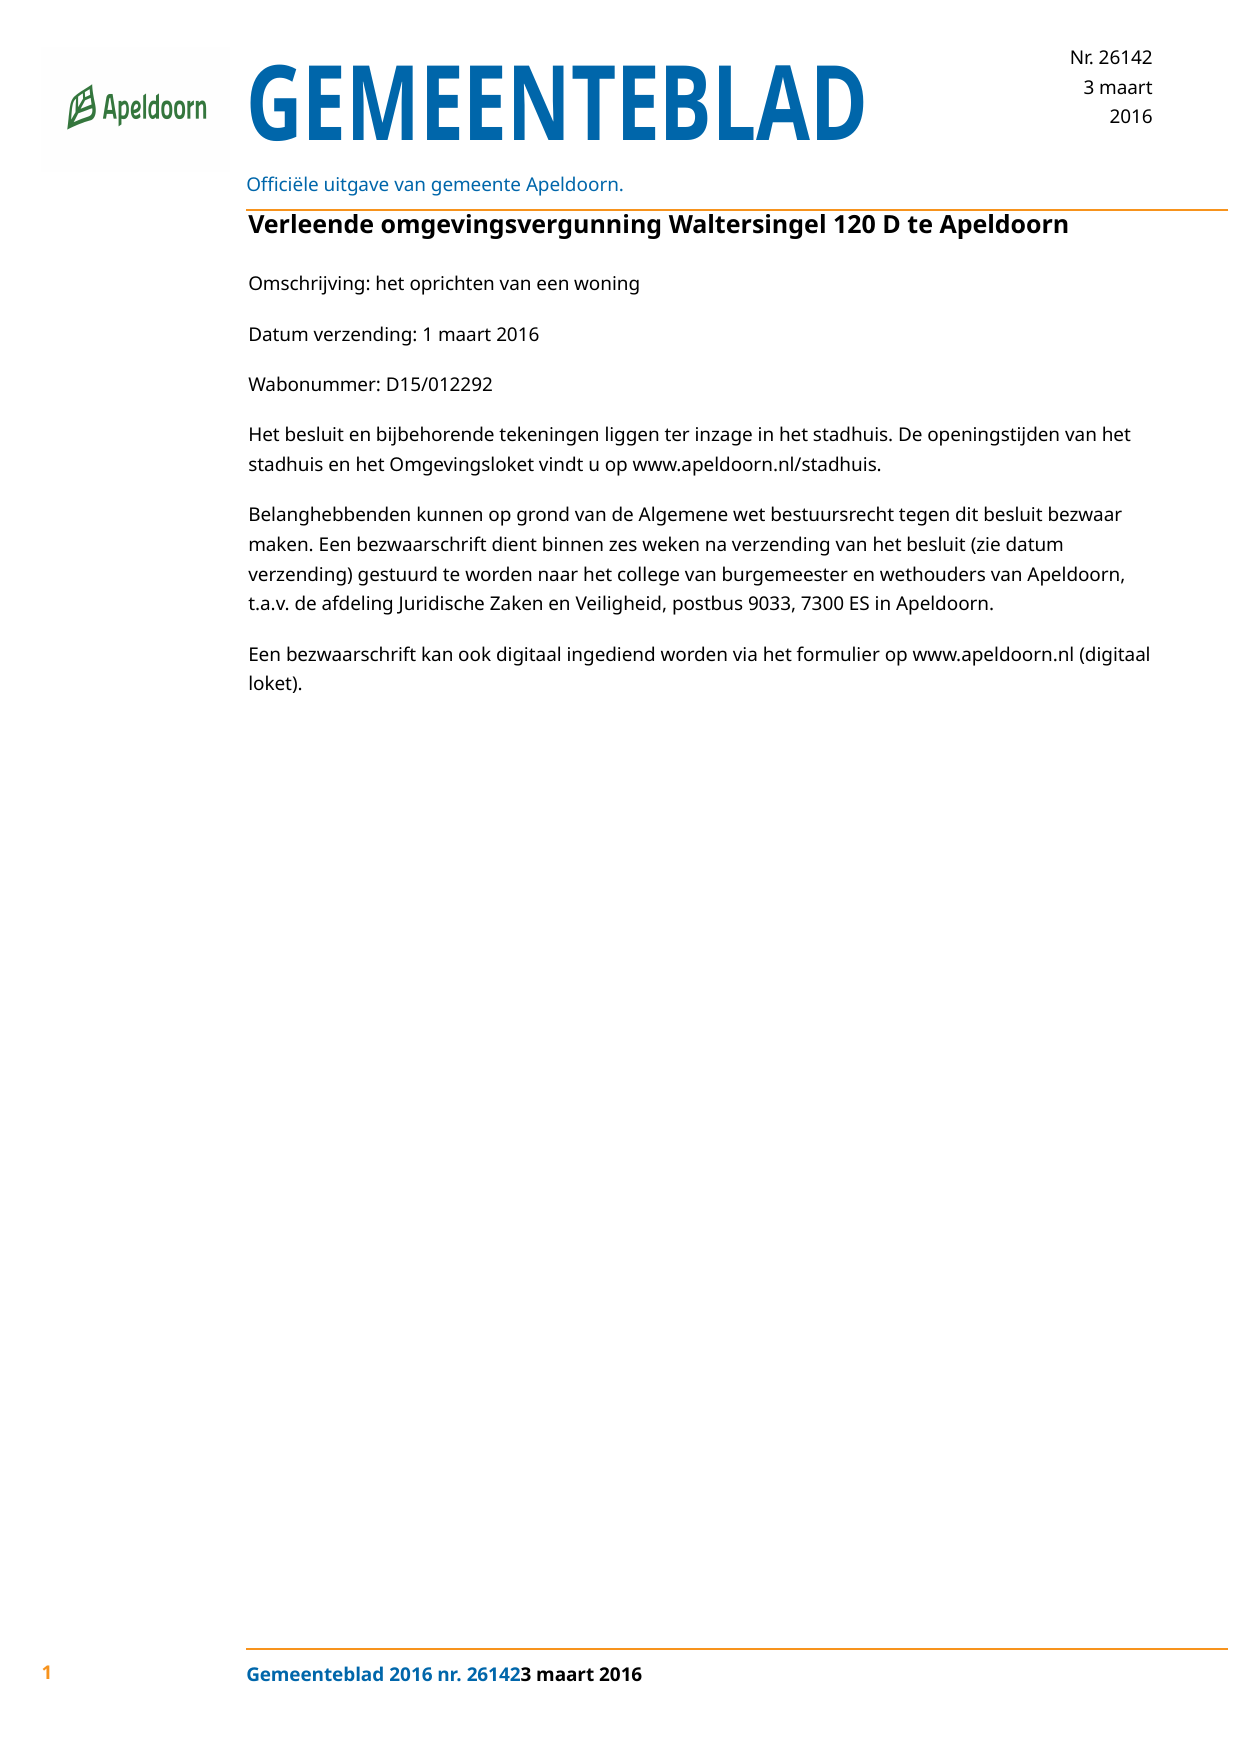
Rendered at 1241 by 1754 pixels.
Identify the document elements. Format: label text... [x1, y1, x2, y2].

text Verleende omgevingsvergunning Waltersingel 120 D te Apeldoorn [248, 211, 1152, 241]
text Belanghebbenden kunnen op grond van de Algemene wet bestuursrecht tegen dit besluit bezwaar maken. Een bezwaarschrift dient binnen zes weken na verzending van het besluit (zie datum verzending) gestuurd te worden naar het college van burgemeester en wethouders van Apeldoorn, t.a.v. de afdeling Juridische Zaken en Veiligheid, postbus 9033, 7300 ES in Apeldoorn. [248, 502, 1152, 616]
picture [41, 47, 231, 172]
text Een bezwaarschrift kan ook digitaal ingediend worden via het formulier op www.apeldoorn.nl (digitaal loket). [248, 641, 1152, 696]
text Wabonummer: D15/012292 [248, 371, 1152, 397]
text Datum verzending: 1 maart 2016 [248, 321, 1152, 346]
text Het besluit en bijbehorende tekeningen liggen ter inzage in het stadhuis. De openingstijden van het stadhuis en het Omgevingsloket vindt u op www.apeldoorn.nl/stadhuis. [248, 422, 1152, 477]
text Omschrijving: het oprichten van een woning [248, 270, 1152, 296]
